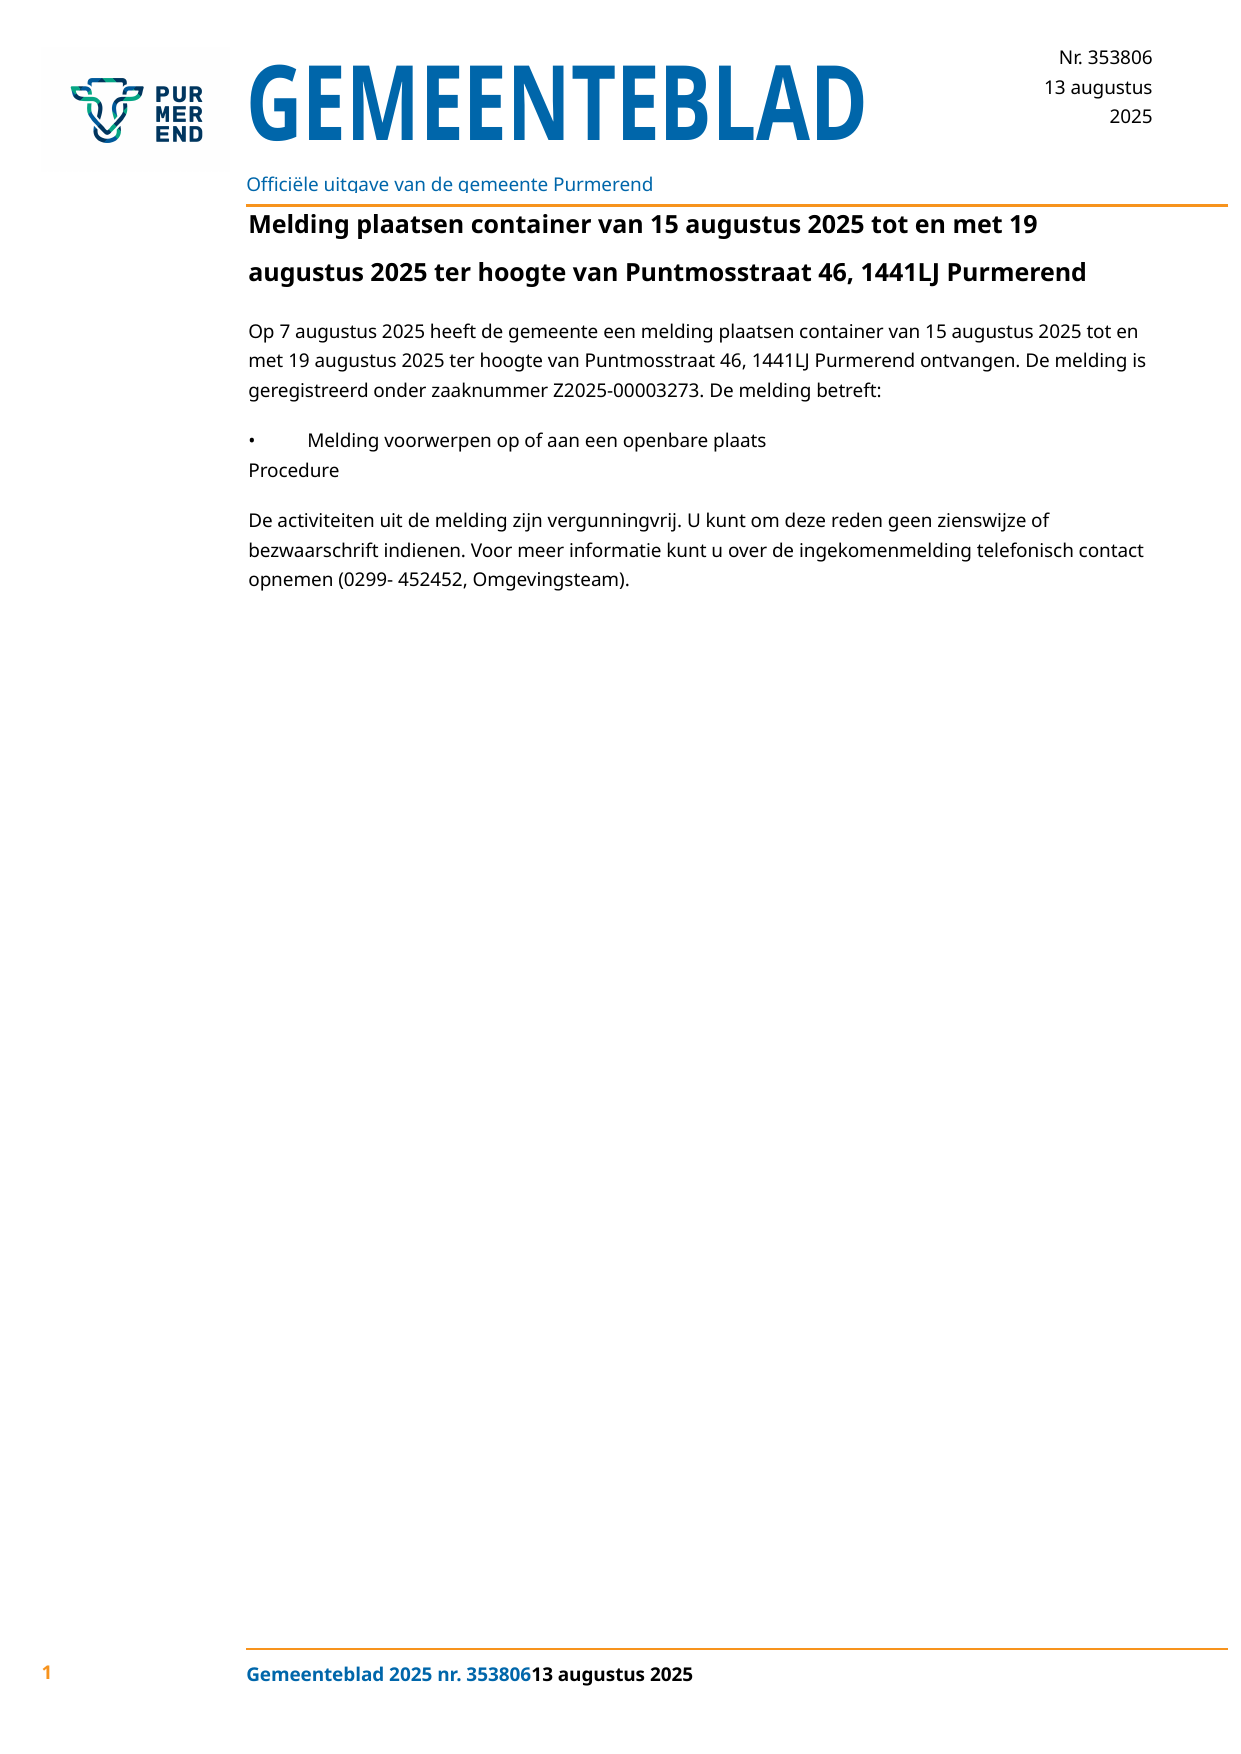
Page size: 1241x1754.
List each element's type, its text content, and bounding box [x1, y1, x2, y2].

text Procedure [248, 457, 1152, 483]
picture [41, 47, 231, 172]
text Op 7 augustus 2025 heeft de gemeente een melding plaatsen container van 15 augustus 2025 tot en met 19 augustus 2025 ter hoogte van Puntmosstraat 46, 1441LJ Purmerend ontvangen. De melding is geregistreerd onder zaaknummer Z2025-00003273. De melding betreft: [248, 318, 1152, 403]
list Melding voorwerpen op of aan een openbare plaats [248, 427, 1152, 453]
text De activiteiten uit de melding zijn vergunningvrij. U kunt om deze reden geen zienswijze of bezwaarschrift indienen. Voor meer informatie kunt u over de ingekomenmelding telefonisch contact opnemen (0299- 452452, Omgevingsteam). [248, 507, 1152, 592]
text Melding plaatsen container van 15 augustus 2025 tot en met 19 augustus 2025 ter hoogte van Puntmosstraat 46, 1441LJ Purmerend [248, 207, 1152, 288]
